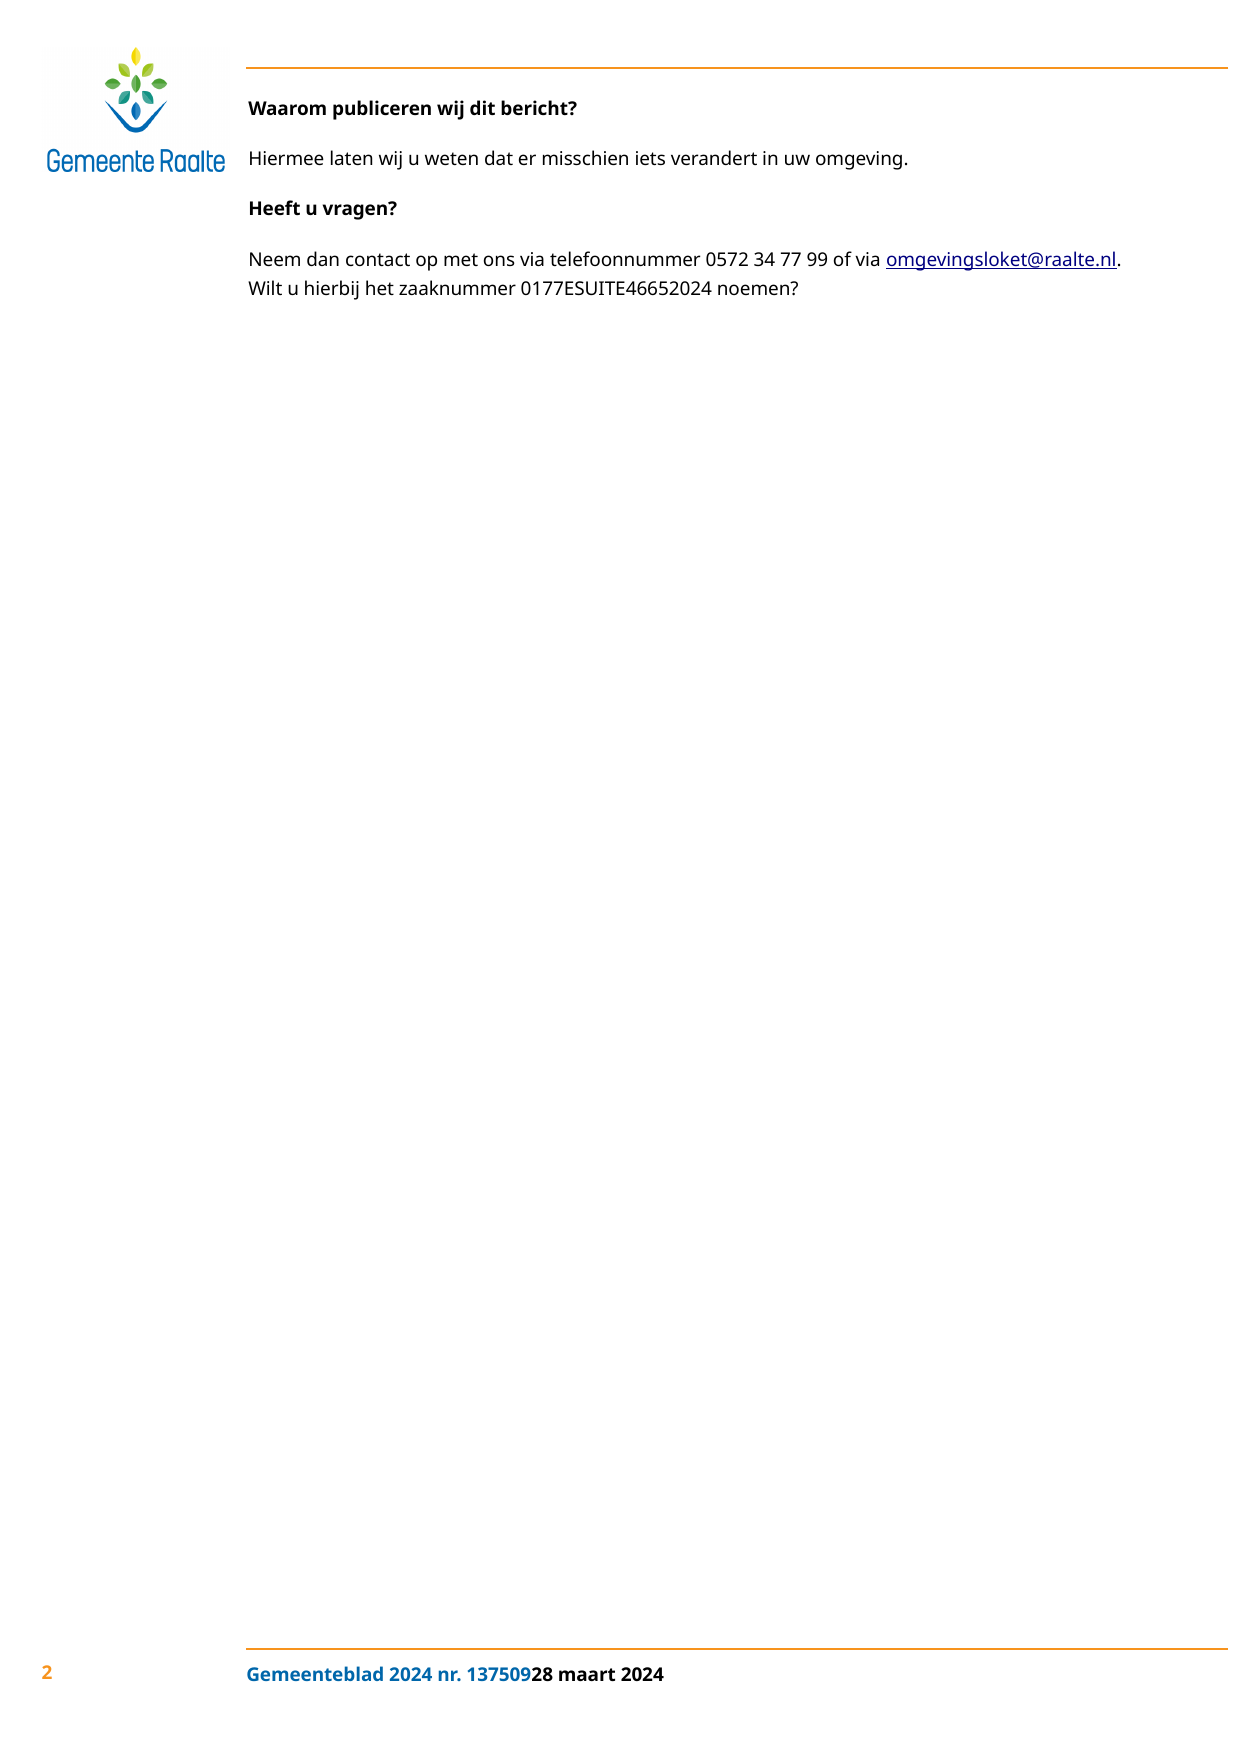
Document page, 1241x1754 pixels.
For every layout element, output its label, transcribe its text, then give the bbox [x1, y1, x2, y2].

text Neem dan contact op met ons via telefoonnummer 0572 34 77 99 of via omgevingsloket@raalte.nl. Wilt u hierbij het zaaknummer 0177ESUITE46652024 noemen? [248, 246, 1152, 301]
text Hiermee laten wij u weten dat er misschien iets verandert in uw omgeving. [248, 145, 1152, 171]
picture [41, 47, 231, 172]
text Waarom publiceren wij dit bericht? [248, 95, 1152, 121]
text Heeft u vragen? [248, 196, 1152, 221]
